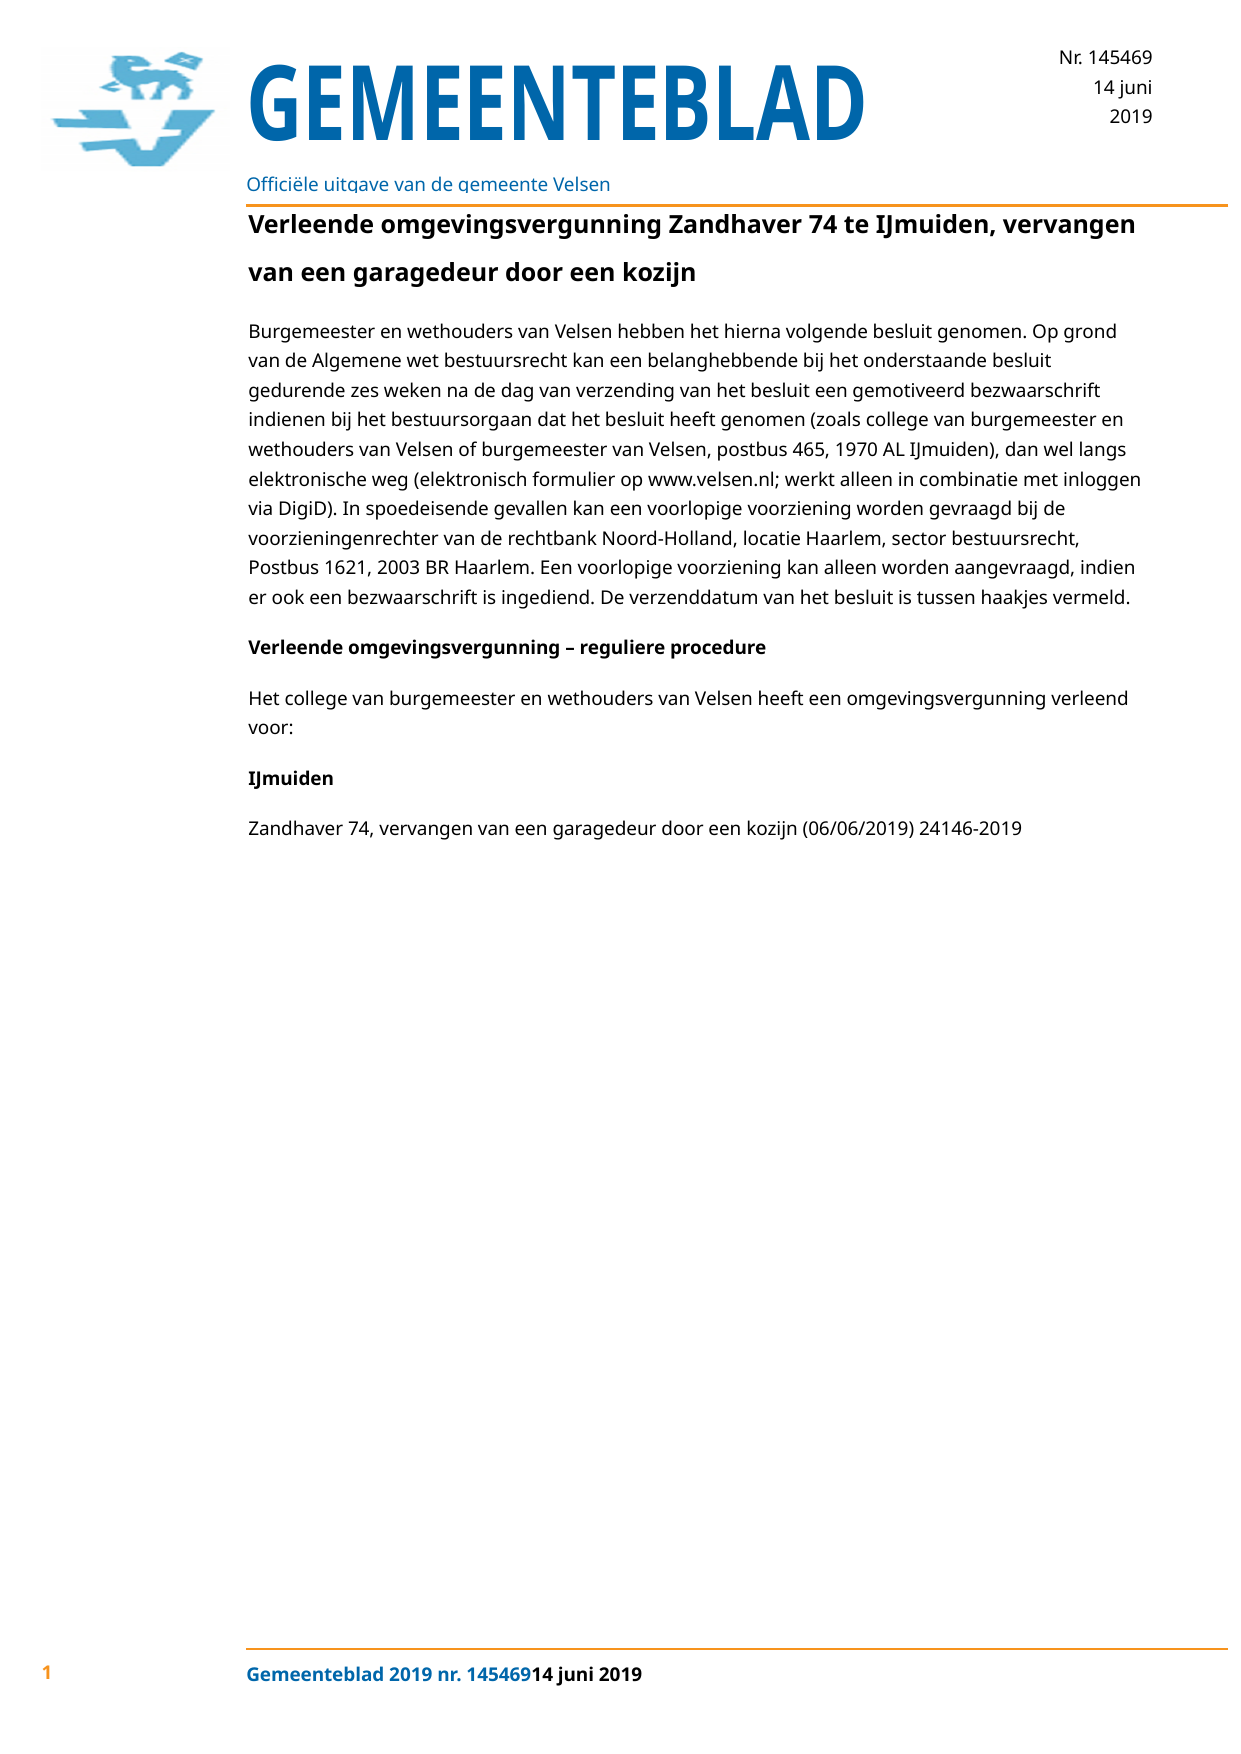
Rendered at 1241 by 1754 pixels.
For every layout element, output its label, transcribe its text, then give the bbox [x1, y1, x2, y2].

text IJmuiden [248, 765, 1152, 791]
picture [41, 47, 231, 172]
text Verleende omgevingsvergunning Zandhaver 74 te IJmuiden, vervangen van een garagedeur door een kozijn [248, 207, 1152, 288]
text Verleende omgevingsvergunning – reguliere procedure [248, 634, 1152, 660]
text Burgemeester en wethouders van Velsen hebben het hierna volgende besluit genomen. Op grond van de Algemene wet bestuursrecht kan een belanghebbende bij het onderstaande besluit gedurende zes weken na de dag van verzending van het besluit een gemotiveerd bezwaarschrift indienen bij het bestuursorgaan dat het besluit heeft genomen (zoals college van burgemeester en wethouders van Velsen of burgemeester van Velsen, postbus 465, 1970 AL IJmuiden), dan wel langs elektronische weg (elektronisch formulier op www.velsen.nl; werkt alleen in combinatie met inloggen via DigiD). In spoedeisende gevallen kan een voorlopige voorziening worden gevraagd bij de voorzieningenrechter van de rechtbank Noord-Holland, locatie Haarlem, sector bestuursrecht, Postbus 1621, 2003 BR Haarlem. Een voorlopige voorziening kan alleen worden aangevraagd, indien er ook een bezwaarschrift is ingediend. De verzenddatum van het besluit is tussen haakjes vermeld. [248, 318, 1152, 610]
text Zandhaver 74, vervangen van een garagedeur door een kozijn (06/06/2019) 24146-2019 [248, 815, 1152, 841]
text Het college van burgemeester en wethouders van Velsen heeft een omgevingsvergunning verleend voor: [248, 685, 1152, 740]
